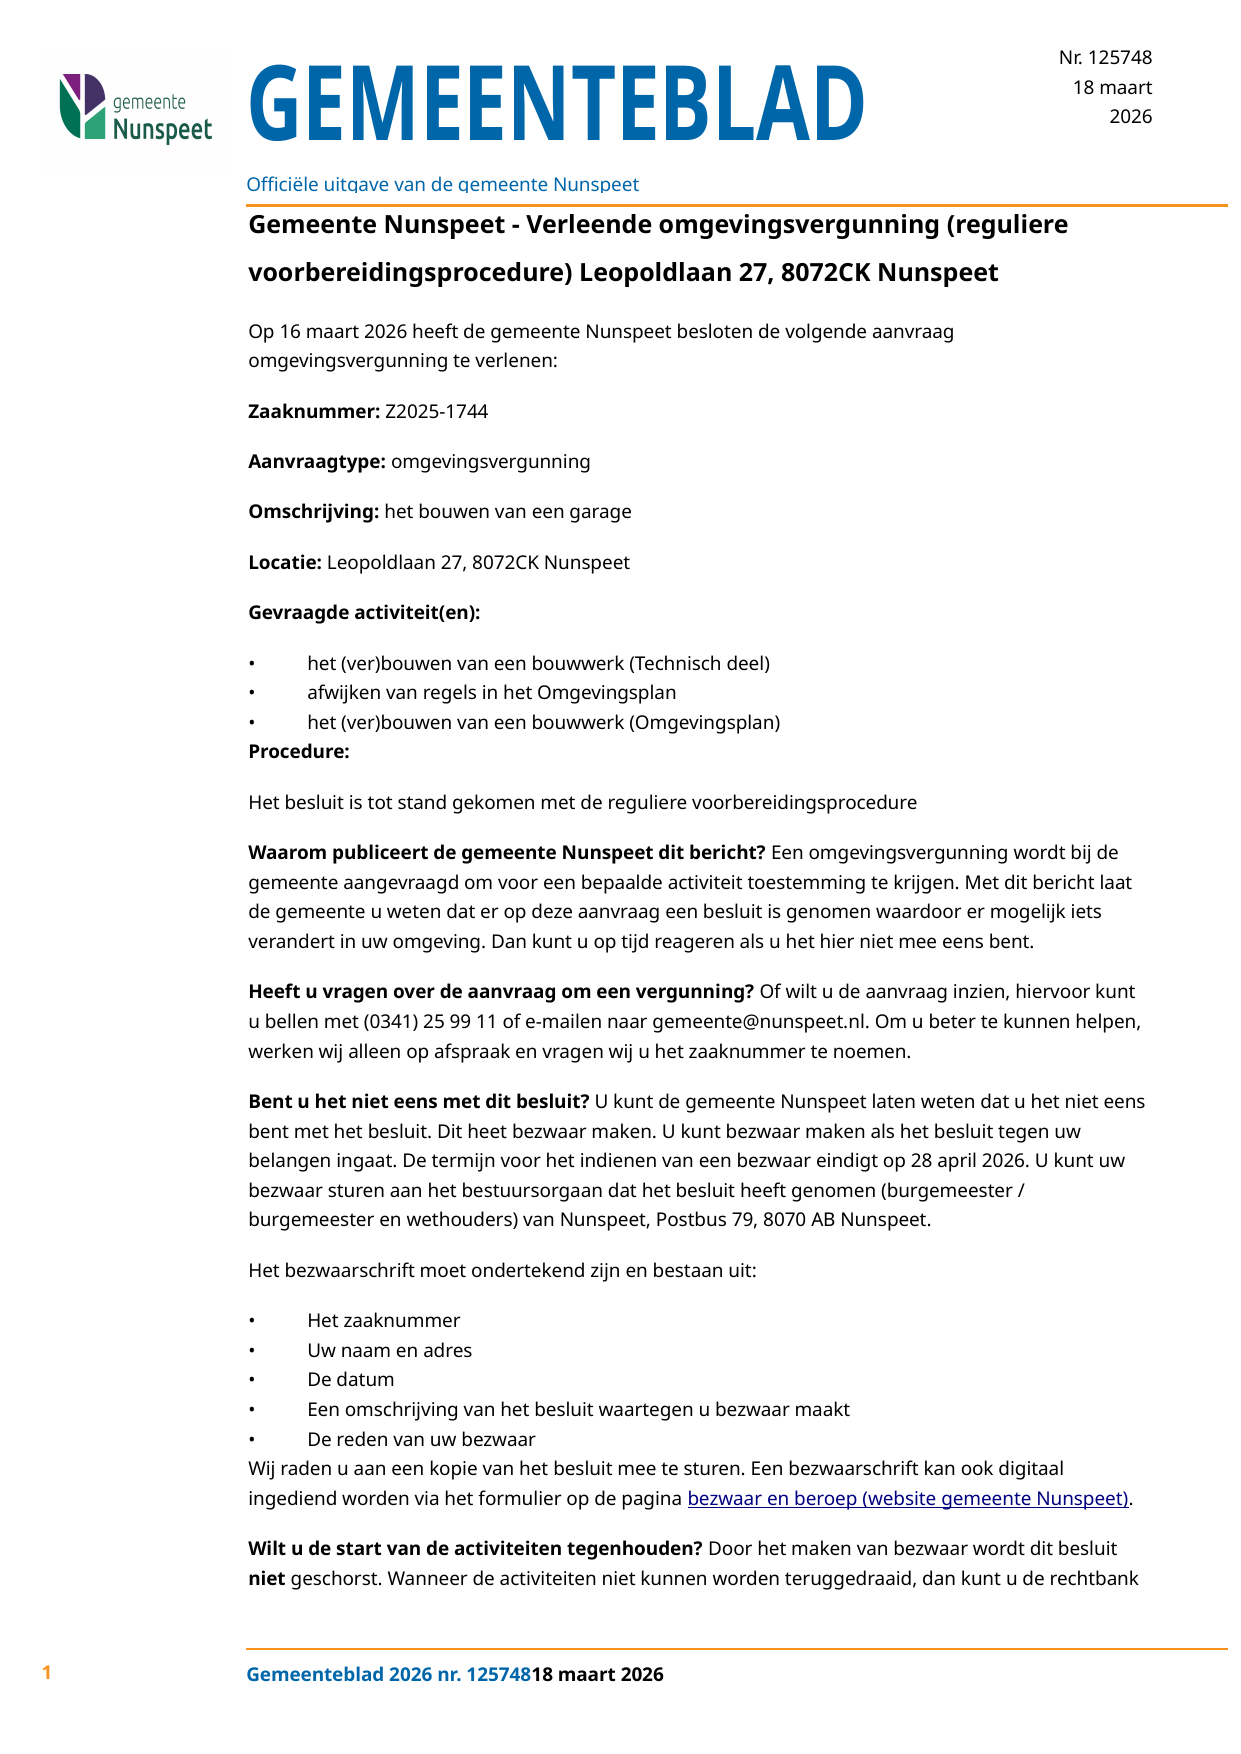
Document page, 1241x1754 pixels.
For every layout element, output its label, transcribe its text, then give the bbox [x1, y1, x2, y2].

text Gemeente Nunspeet - Verleende omgevingsvergunning (reguliere voorbereidingsprocedure) Leopoldlaan 27, 8072CK Nunspeet [248, 207, 1152, 288]
text Bent u het niet eens met dit besluit? U kunt de gemeente Nunspeet laten weten dat u het niet eens bent met het besluit. Dit heet bezwaar maken. U kunt bezwaar maken als het besluit tegen uw belangen ingaat. De termijn voor het indienen van een bezwaar eindigt op 28 april 2026. U kunt uw bezwaar sturen aan het bestuursorgaan dat het besluit heeft genomen (burgemeester / burgemeester en wethouders) van Nunspeet, Postbus 79, 8070 AB Nunspeet. [248, 1088, 1152, 1232]
text Wilt u de start van de activiteiten tegenhouden? Door het maken van bezwaar wordt dit besluit niet geschorst. Wanneer de activiteiten niet kunnen worden teruggedraaid, dan kunt u de rechtbank [248, 1535, 1152, 1591]
text Heeft u vragen over de aanvraag om een vergunning? Of wilt u de aanvraag inzien, hiervoor kunt u bellen met (0341) 25 99 11 of e-mailen naar gemeente@nunspeet.nl. Om u beter te kunnen helpen, werken wij alleen op afspraak en vragen wij u het zaaknummer te noemen. [248, 979, 1152, 1064]
text Waarom publiceert de gemeente Nunspeet dit bericht? Een omgevingsvergunning wordt bij de gemeente aangevraagd om voor een bepaalde activiteit toestemming te krijgen. Met dit bericht laat de gemeente u weten dat er op deze aanvraag een besluit is genomen waardoor er mogelijk iets verandert in uw omgeving. Dan kunt u op tijd reageren als u het hier niet mee eens bent. [248, 839, 1152, 954]
text Zaaknummer: Z2025-1744 [248, 398, 1152, 424]
list De reden van uw bezwaar [248, 1426, 1152, 1452]
list afwijken van regels in het Omgevingsplan [248, 679, 1152, 705]
text Wij raden u aan een kopie van het besluit mee te sturen. Een bezwaarschrift kan ook digitaal ingediend worden via het formulier op de pagina bezwaar en beroep (website gemeente Nunspeet). [248, 1455, 1152, 1511]
text Procedure: [248, 739, 1152, 764]
text Locatie: Leopoldlaan 27, 8072CK Nunspeet [248, 549, 1152, 575]
text Gevraagde activiteit(en): [248, 599, 1152, 625]
text Het bezwaarschrift moet ondertekend zijn en bestaan uit: [248, 1257, 1152, 1283]
list Een omschrijving van het besluit waartegen u bezwaar maakt [248, 1396, 1152, 1422]
picture [41, 47, 231, 172]
text Aanvraagtype: omgevingsvergunning [248, 448, 1152, 474]
list Het zaaknummer [248, 1307, 1152, 1333]
text Het besluit is tot stand gekomen met de reguliere voorbereidingsprocedure [248, 789, 1152, 815]
list De datum [248, 1367, 1152, 1392]
list het (ver)bouwen van een bouwwerk (Omgevingsplan) [248, 709, 1152, 735]
list Uw naam en adres [248, 1337, 1152, 1363]
list het (ver)bouwen van een bouwwerk (Technisch deel) [248, 650, 1152, 676]
text Op 16 maart 2026 heeft de gemeente Nunspeet besloten de volgende aanvraag omgevingsvergunning te verlenen: [248, 318, 1152, 373]
text Omschrijving: het bouwen van een garage [248, 499, 1152, 524]
